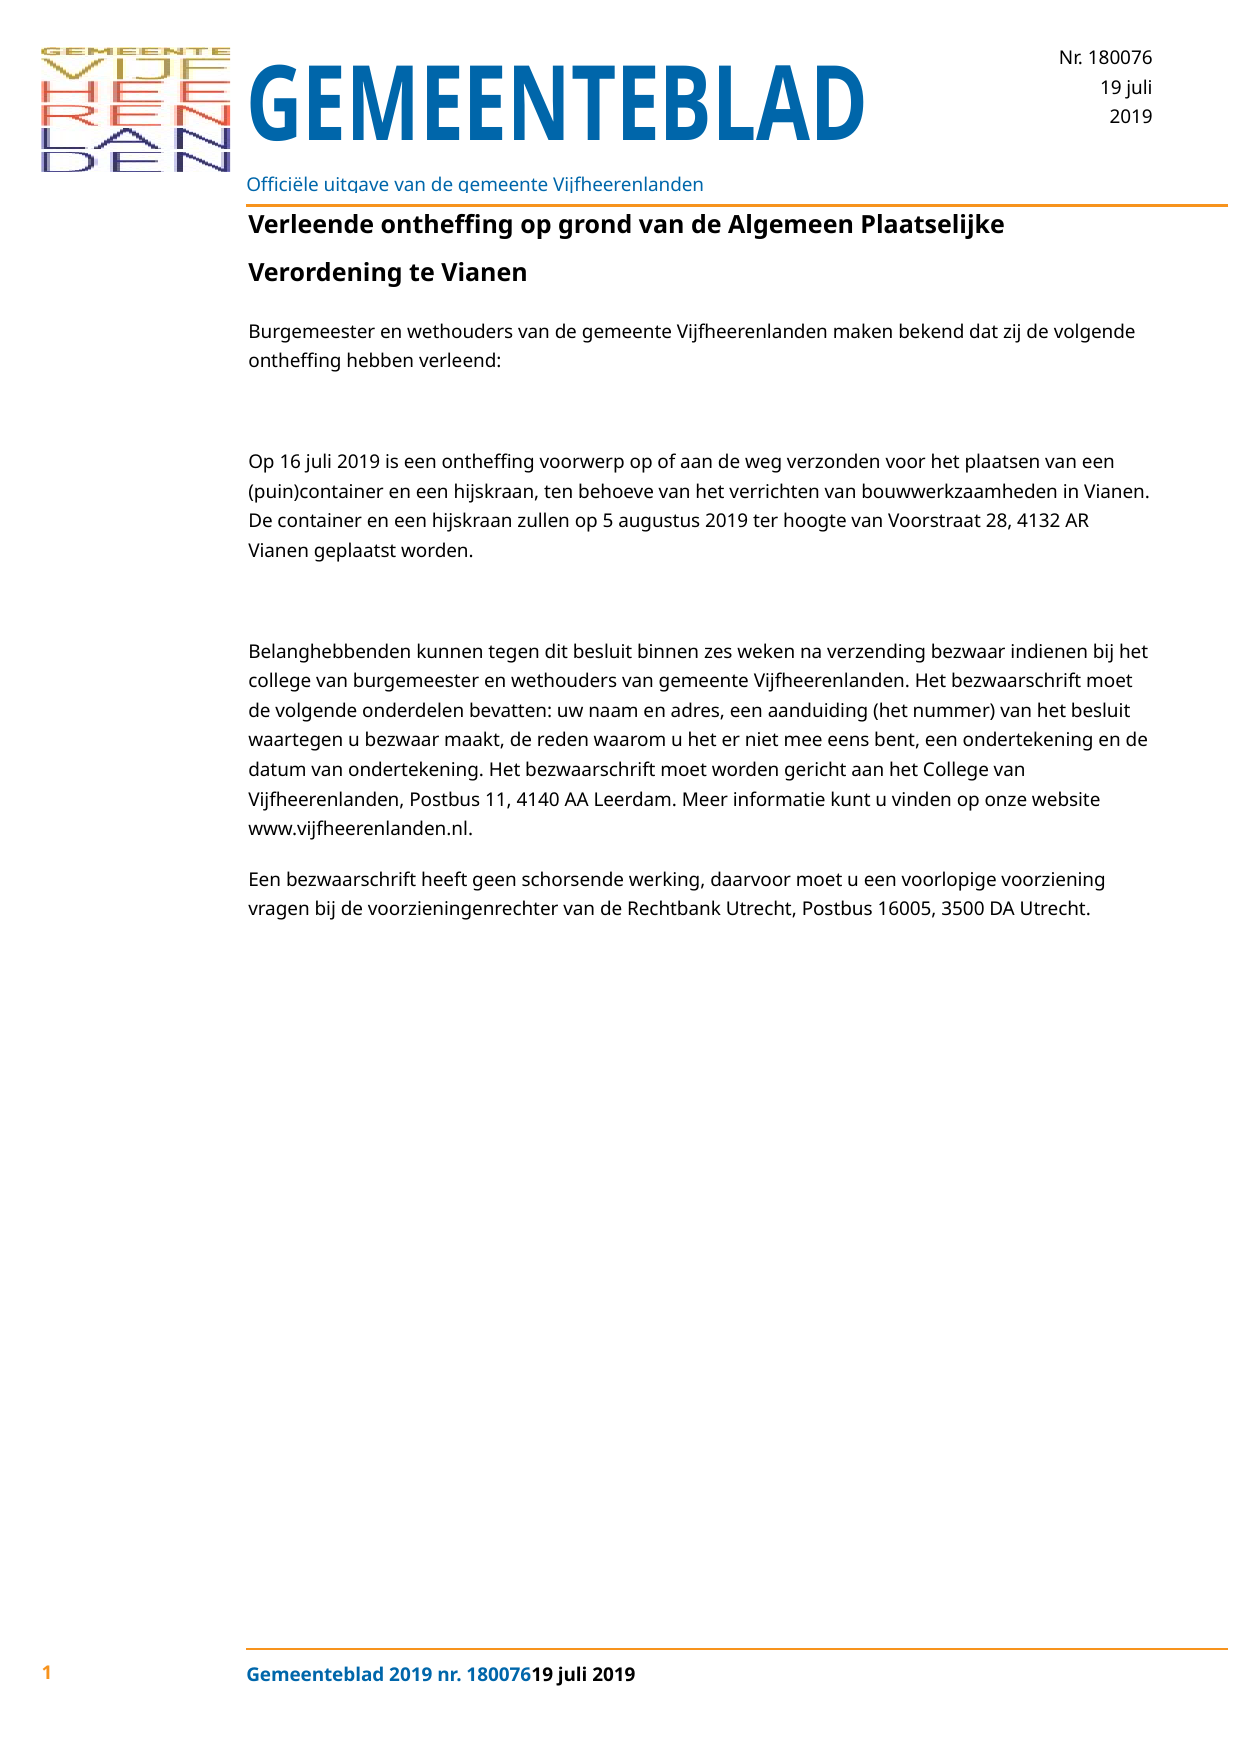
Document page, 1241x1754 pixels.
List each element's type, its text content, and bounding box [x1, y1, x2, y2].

text Burgemeester en wethouders van de gemeente Vijfheerenlanden maken bekend dat zij de volgende ontheffing hebben verleend: [248, 318, 1152, 373]
picture [41, 47, 231, 172]
text Belanghebbenden kunnen tegen dit besluit binnen zes weken na verzending bezwaar indienen bij het college van burgemeester en wethouders van gemeente Vijfheerenlanden. Het bezwaarschrift moet de volgende onderdelen bevatten: uw naam en adres, een aanduiding (het nummer) van het besluit waartegen u bezwaar maakt, de reden waarom u het er niet mee eens bent, een ondertekening en de datum van ondertekening. Het bezwaarschrift moet worden gericht aan het College van Vijfheerenlanden, Postbus 11, 4140 AA Leerdam. Meer informatie kunt u vinden op onze website www.vijfheerenlanden.nl. [248, 638, 1152, 841]
text Op 16 juli 2019 is een ontheffing voorwerp op of aan de weg verzonden voor het plaatsen van een (puin)container en een hijskraan, ten behoeve van het verrichten van bouwwerkzaamheden in Vianen. De container en een hijskraan zullen op 5 augustus 2019 ter hoogte van Voorstraat 28, 4132 AR Vianen geplaatst worden. [248, 448, 1152, 563]
text Een bezwaarschrift heeft geen schorsende werking, daarvoor moet u een voorlopige voorziening vragen bij de voorzieningenrechter van de Rechtbank Utrecht, Postbus 16005, 3500 DA Utrecht. [248, 866, 1152, 921]
text Verleende ontheffing op grond van de Algemeen Plaatselijke Verordening te Vianen [248, 207, 1152, 288]
